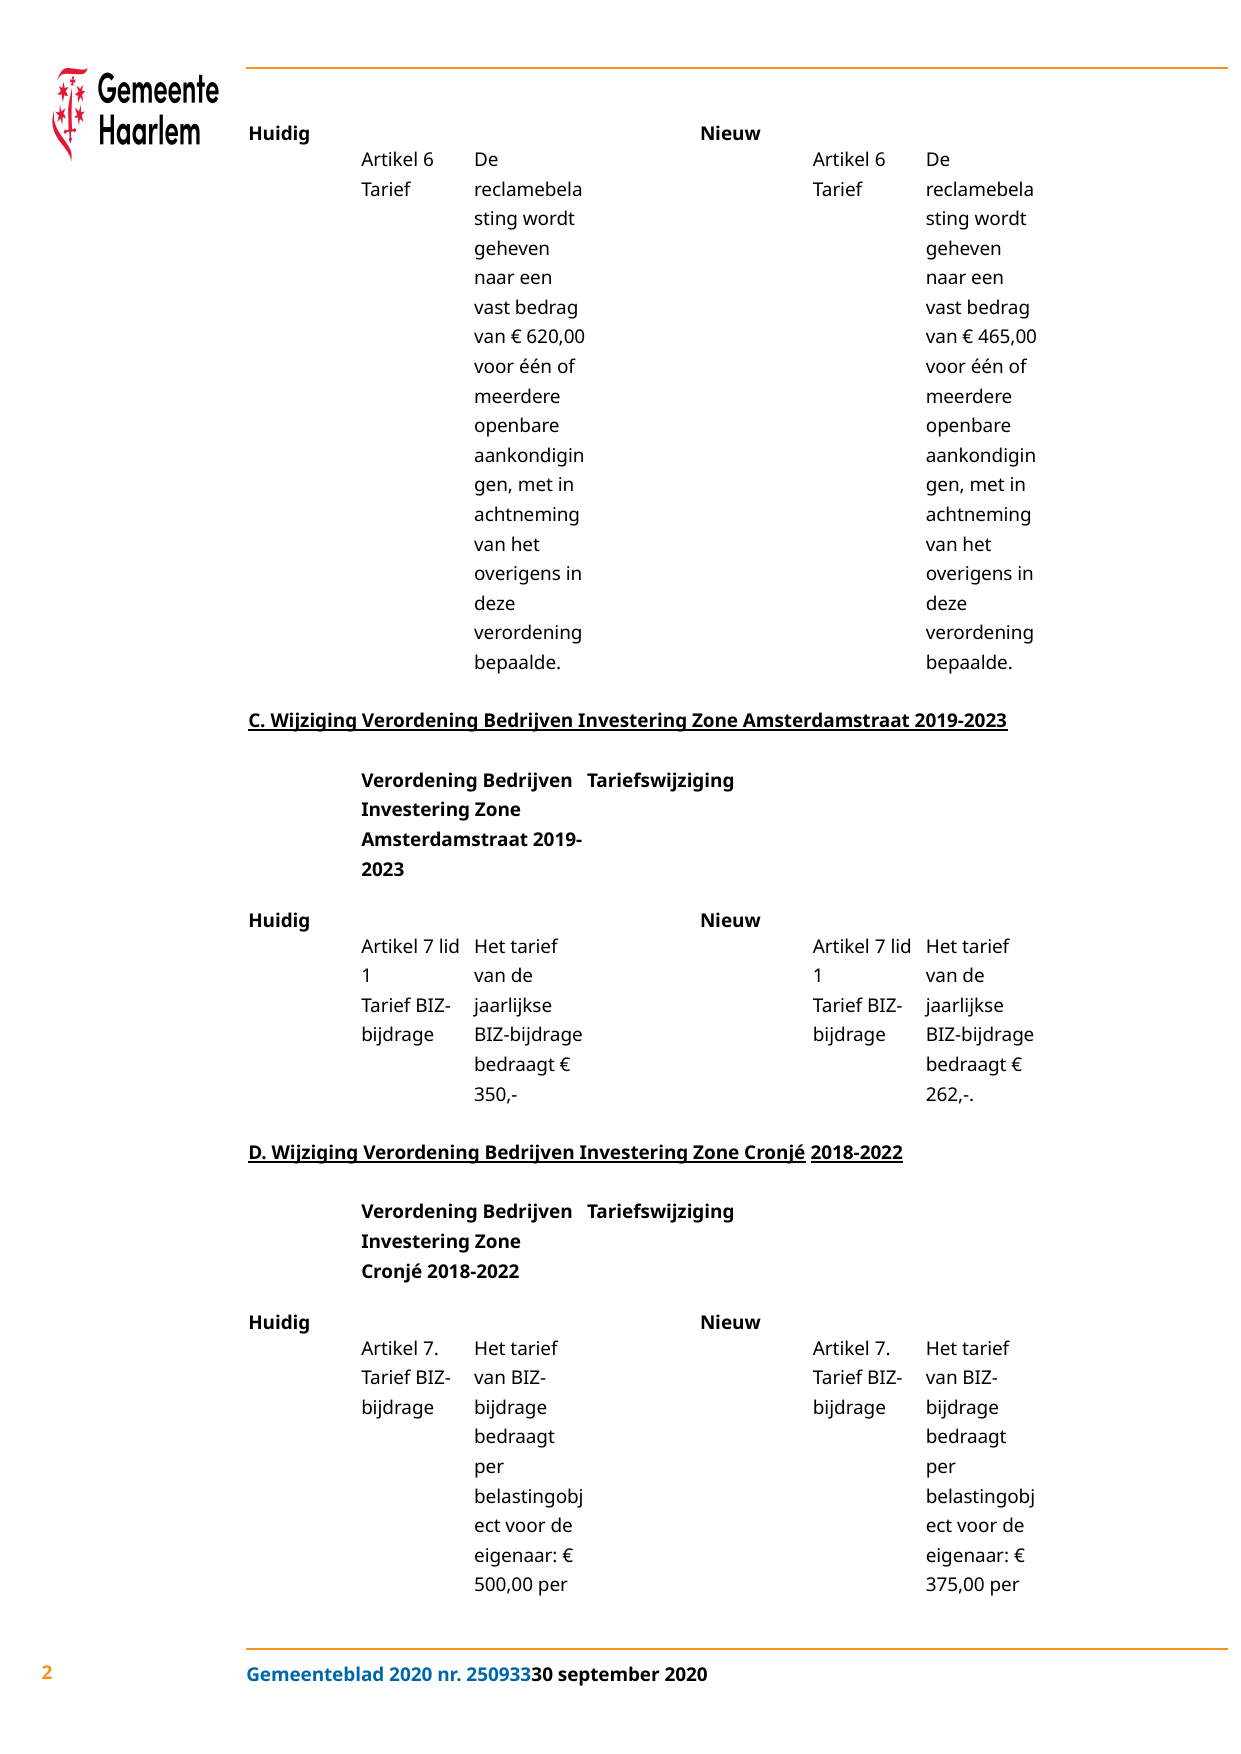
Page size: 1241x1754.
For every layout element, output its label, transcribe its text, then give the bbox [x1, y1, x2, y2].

table_cell Artikel 6 Tarief [813, 146, 926, 675]
table_cell Het tarief van de jaarlijkse BIZ-bijdrage bedraagt € 262,-. [926, 933, 1038, 1107]
table_cell Artikel 7. Tarief BIZ-bijdrage [813, 1335, 926, 1597]
table_cell [248, 146, 361, 675]
table_cell [248, 95, 1152, 121]
table_cell [248, 933, 361, 1107]
table_header Verordening Bedrijven Investering Zone Amsterdamstraat 2019-2023 [361, 767, 587, 881]
table_cell [1039, 121, 1152, 146]
table_cell [1039, 933, 1152, 1107]
table_cell Het tarief van BIZ-bijdrage bedraagt per belastingobject voor de eigenaar: € 375,00 per [926, 1335, 1038, 1597]
table_header [248, 767, 361, 881]
text D. Wijziging Verordening Bedrijven Investering Zone Cronjé 2018-2022 [248, 1139, 1152, 1165]
picture [41, 47, 231, 172]
table_cell Het tarief van de jaarlijkse BIZ-bijdrage bedraagt € 350,- [474, 933, 587, 1107]
text C. Wijziging Verordening Bedrijven Investering Zone Amsterdamstraat 2019-2023 [248, 708, 1152, 733]
table_cell [248, 1284, 1152, 1309]
table_cell De reclamebelasting wordt geheven naar een vast bedrag van € 620,00 voor één of meerdere openbare aankondigingen, met in achtneming van het overigens in deze verordening bepaalde. [474, 146, 587, 675]
table_cell [700, 1335, 813, 1597]
table_cell [587, 907, 700, 933]
table_cell Artikel 7. Tarief BIZ-bijdrage [361, 1335, 474, 1597]
table_cell [700, 933, 813, 1107]
table_cell Artikel 6 Tarief [361, 146, 474, 675]
table_cell Huidig [248, 907, 587, 933]
table_cell Artikel 7 lid 1 Tarief BIZ-bijdrage [361, 933, 474, 1107]
table_cell [587, 121, 700, 146]
table_cell [248, 881, 1152, 907]
table_cell [248, 1335, 361, 1597]
table_cell Het tarief van BIZ-bijdrage bedraagt per belastingobject voor de eigenaar: € 500,00 per [474, 1335, 587, 1597]
table_header [248, 1199, 361, 1283]
table_header Tariefswijziging [587, 767, 1152, 881]
table_cell [587, 1335, 700, 1597]
table_cell [1039, 1309, 1152, 1335]
table_cell Huidig [248, 121, 587, 146]
table_cell [1039, 146, 1152, 675]
table_cell [587, 1309, 700, 1335]
table_cell [1039, 907, 1152, 933]
table_cell [587, 146, 700, 675]
table_cell Nieuw [700, 121, 1038, 146]
table_cell [587, 933, 700, 1107]
table_cell Nieuw [700, 1309, 1038, 1335]
table_cell [1039, 1335, 1152, 1597]
table_cell Huidig [248, 1309, 587, 1335]
table_cell [700, 146, 813, 675]
table_header Verordening Bedrijven Investering Zone Cronjé 2018-2022 [361, 1199, 587, 1283]
table_cell Nieuw [700, 907, 1038, 933]
table_header Tariefswijziging [587, 1199, 1152, 1283]
table_cell De reclamebelasting wordt geheven naar een vast bedrag van € 465,00 voor één of meerdere openbare aankondigingen, met in achtneming van het overigens in deze verordening bepaalde. [926, 146, 1038, 675]
table_cell Artikel 7 lid 1 Tarief BIZ-bijdrage [813, 933, 926, 1107]
